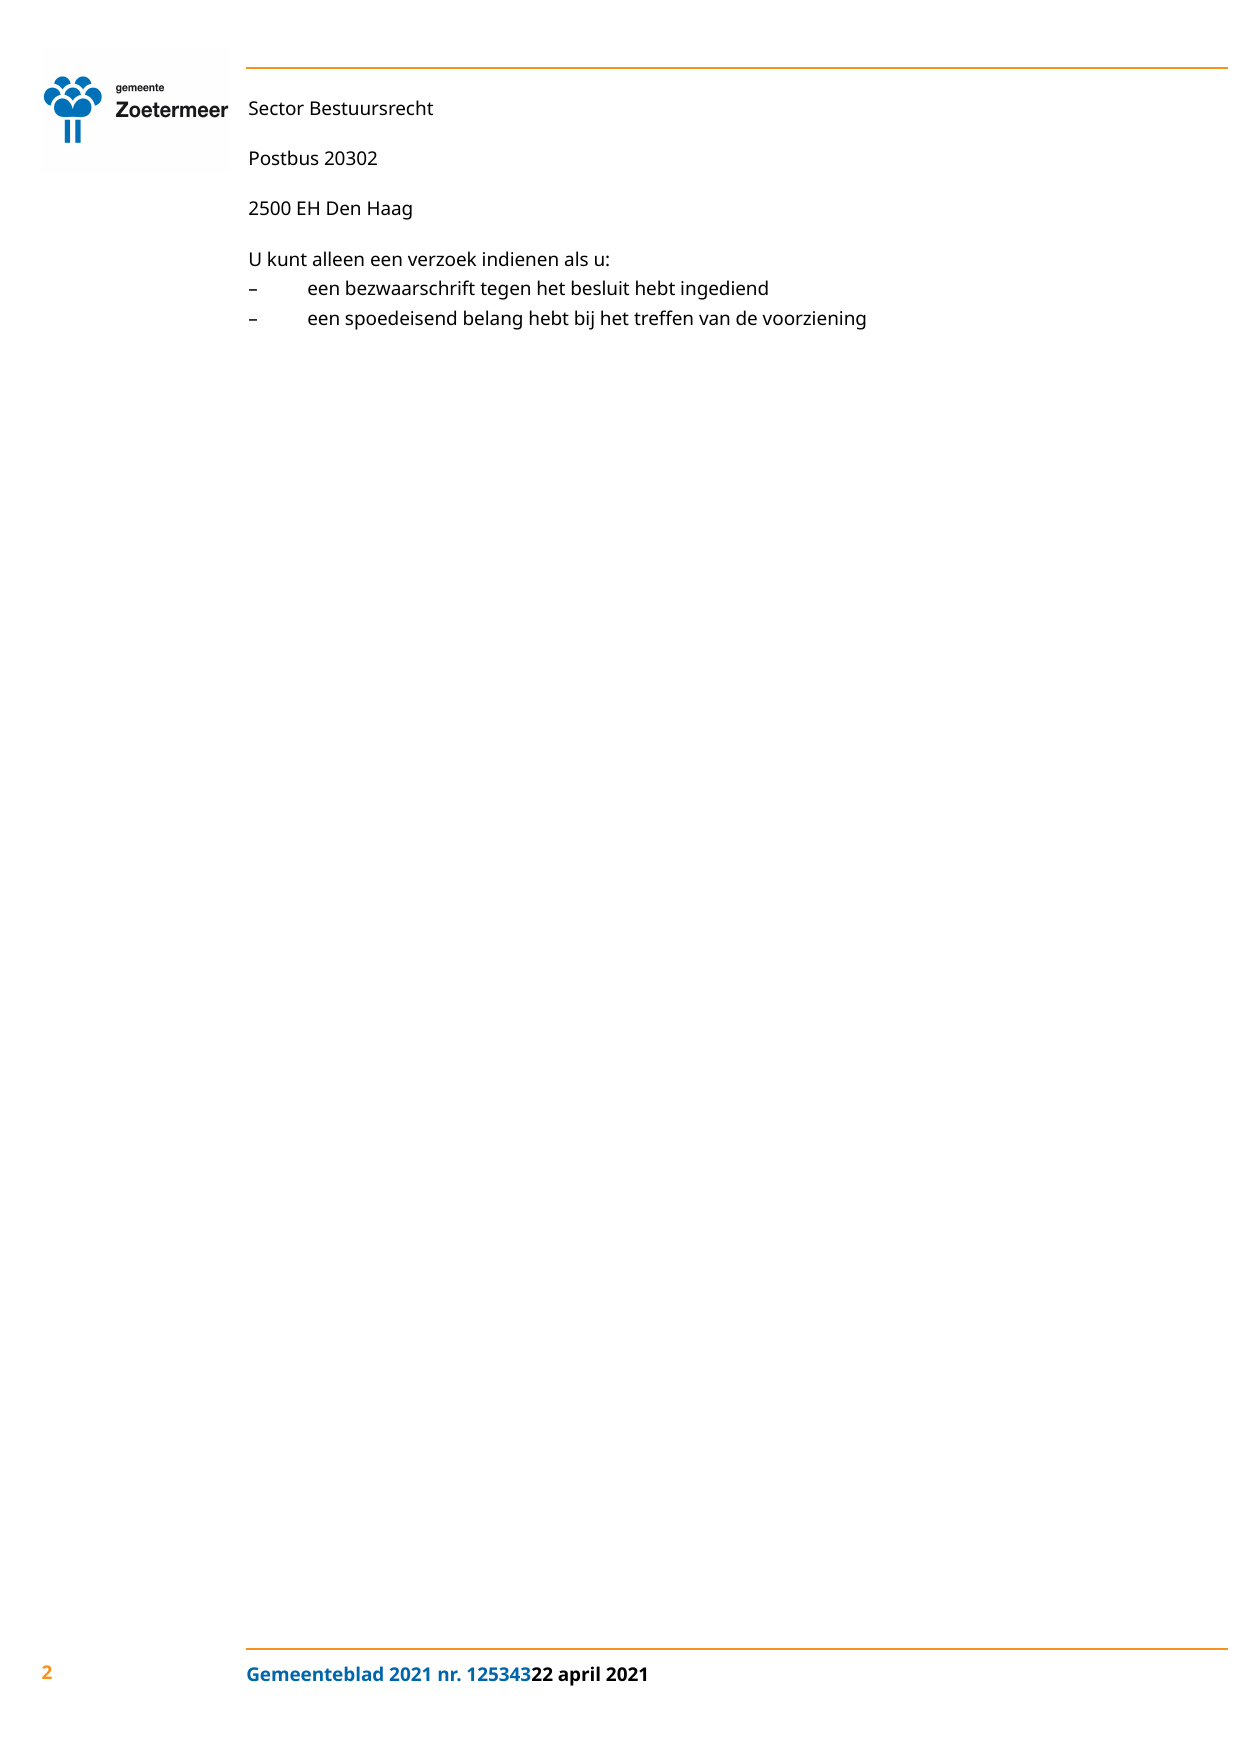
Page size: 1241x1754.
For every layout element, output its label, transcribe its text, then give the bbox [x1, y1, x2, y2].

list een spoedeisend belang hebt bij het treffen van de voorziening [248, 305, 1152, 331]
list een bezwaarschrift tegen het besluit hebt ingediend [248, 276, 1152, 301]
text Sector Bestuursrecht [248, 95, 1152, 121]
text 2500 EH Den Haag [248, 196, 1152, 221]
picture [41, 47, 231, 172]
text Postbus 20302 [248, 145, 1152, 171]
text U kunt alleen een verzoek indienen als u: [248, 246, 1152, 272]
